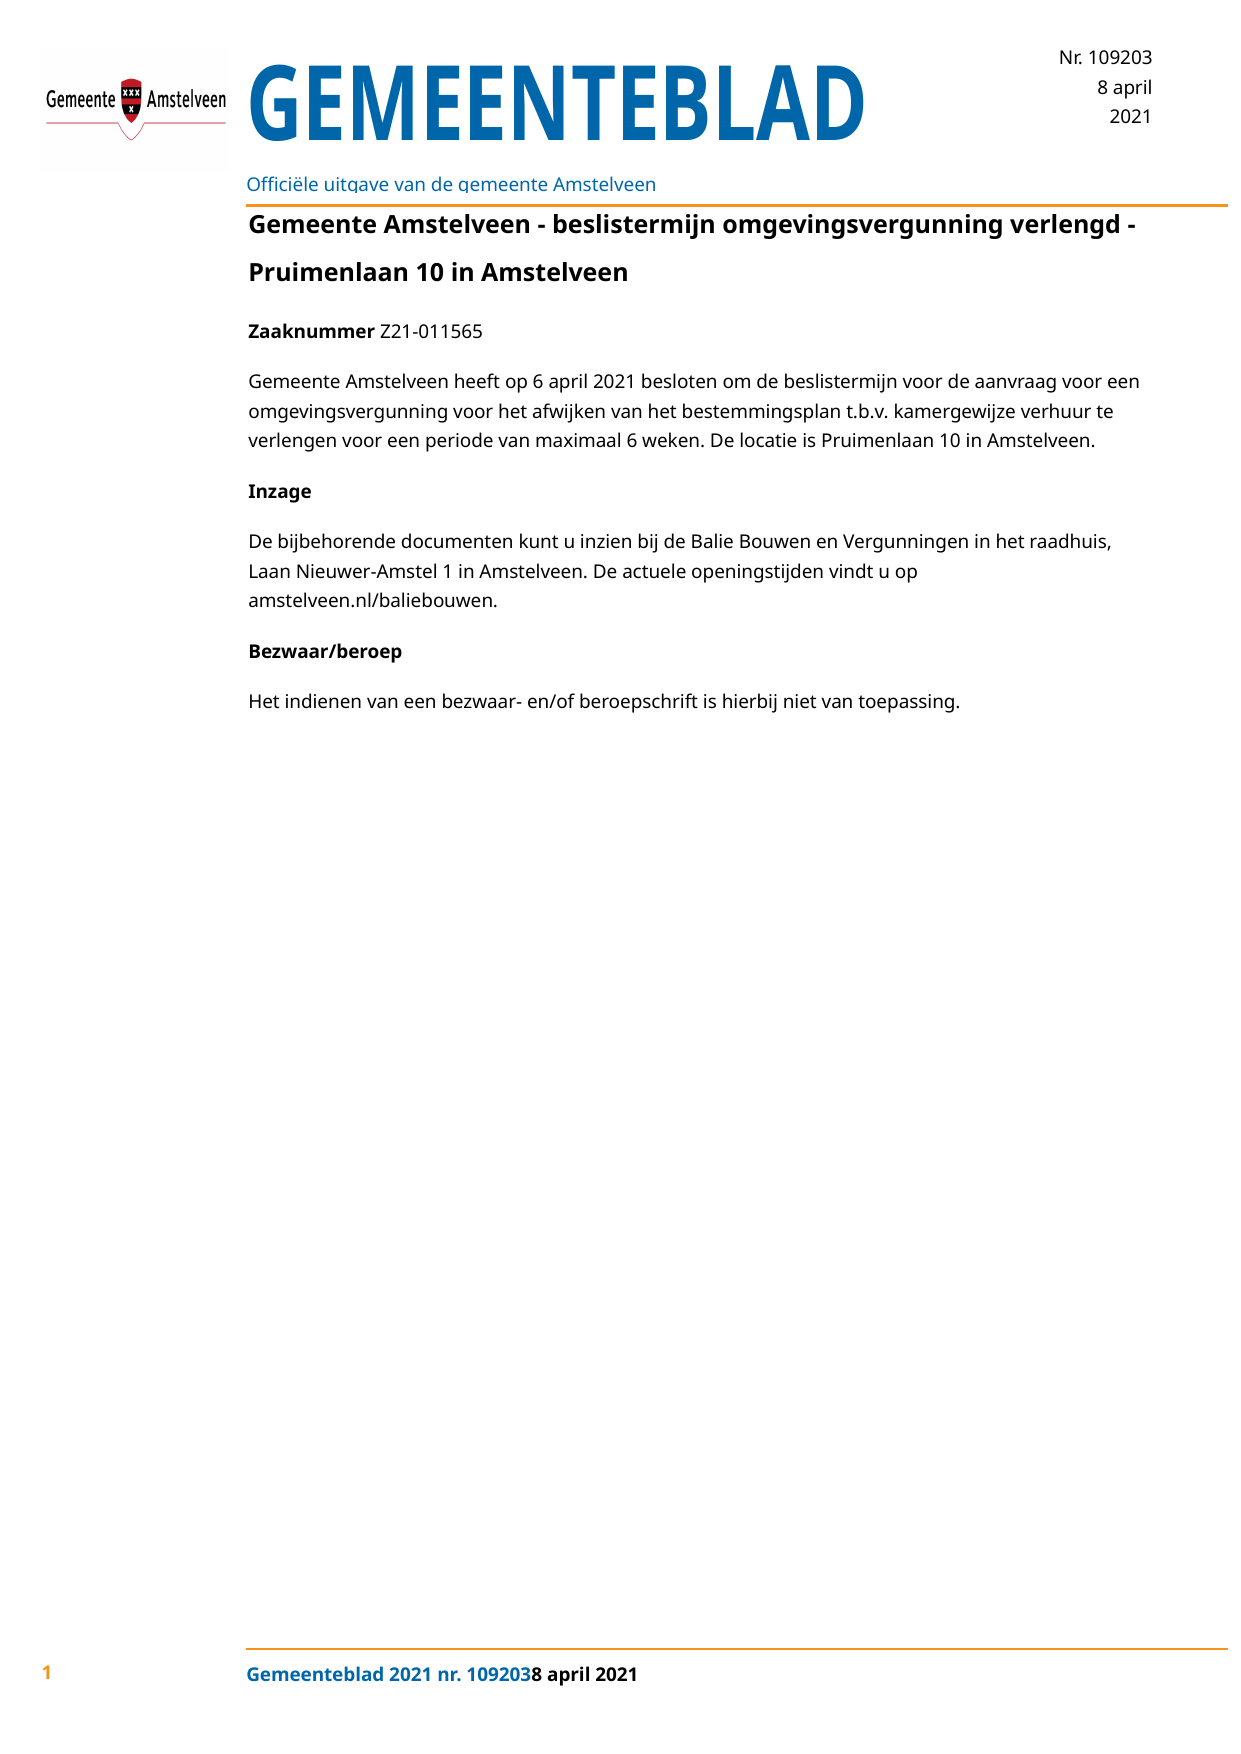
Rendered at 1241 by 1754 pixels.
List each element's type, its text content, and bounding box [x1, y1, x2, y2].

text Zaaknummer Z21-011565 [248, 318, 1152, 344]
text Gemeente Amstelveen heeft op 6 april 2021 besloten om de beslistermijn voor de aanvraag voor een omgevingsvergunning voor het afwijken van het bestemmingsplan t.b.v. kamergewijze verhuur te verlengen voor een periode van maximaal 6 weken. De locatie is Pruimenlaan 10 in Amstelveen. [248, 368, 1152, 453]
text De bijbehorende documenten kunt u inzien bij de Balie Bouwen en Vergunningen in het raadhuis, Laan Nieuwer-Amstel 1 in Amstelveen. De actuele openingstijden vindt u op amstelveen.nl/baliebouwen. [248, 528, 1152, 613]
text Gemeente Amstelveen - beslistermijn omgevingsvergunning verlengd - Pruimenlaan 10 in Amstelveen [248, 207, 1152, 288]
text Inzage [248, 478, 1152, 504]
text Het indienen van een bezwaar- en/of beroepschrift is hierbij niet van toepassing. [248, 688, 1152, 714]
text Bezwaar/beroep [248, 638, 1152, 664]
picture [41, 47, 231, 172]
